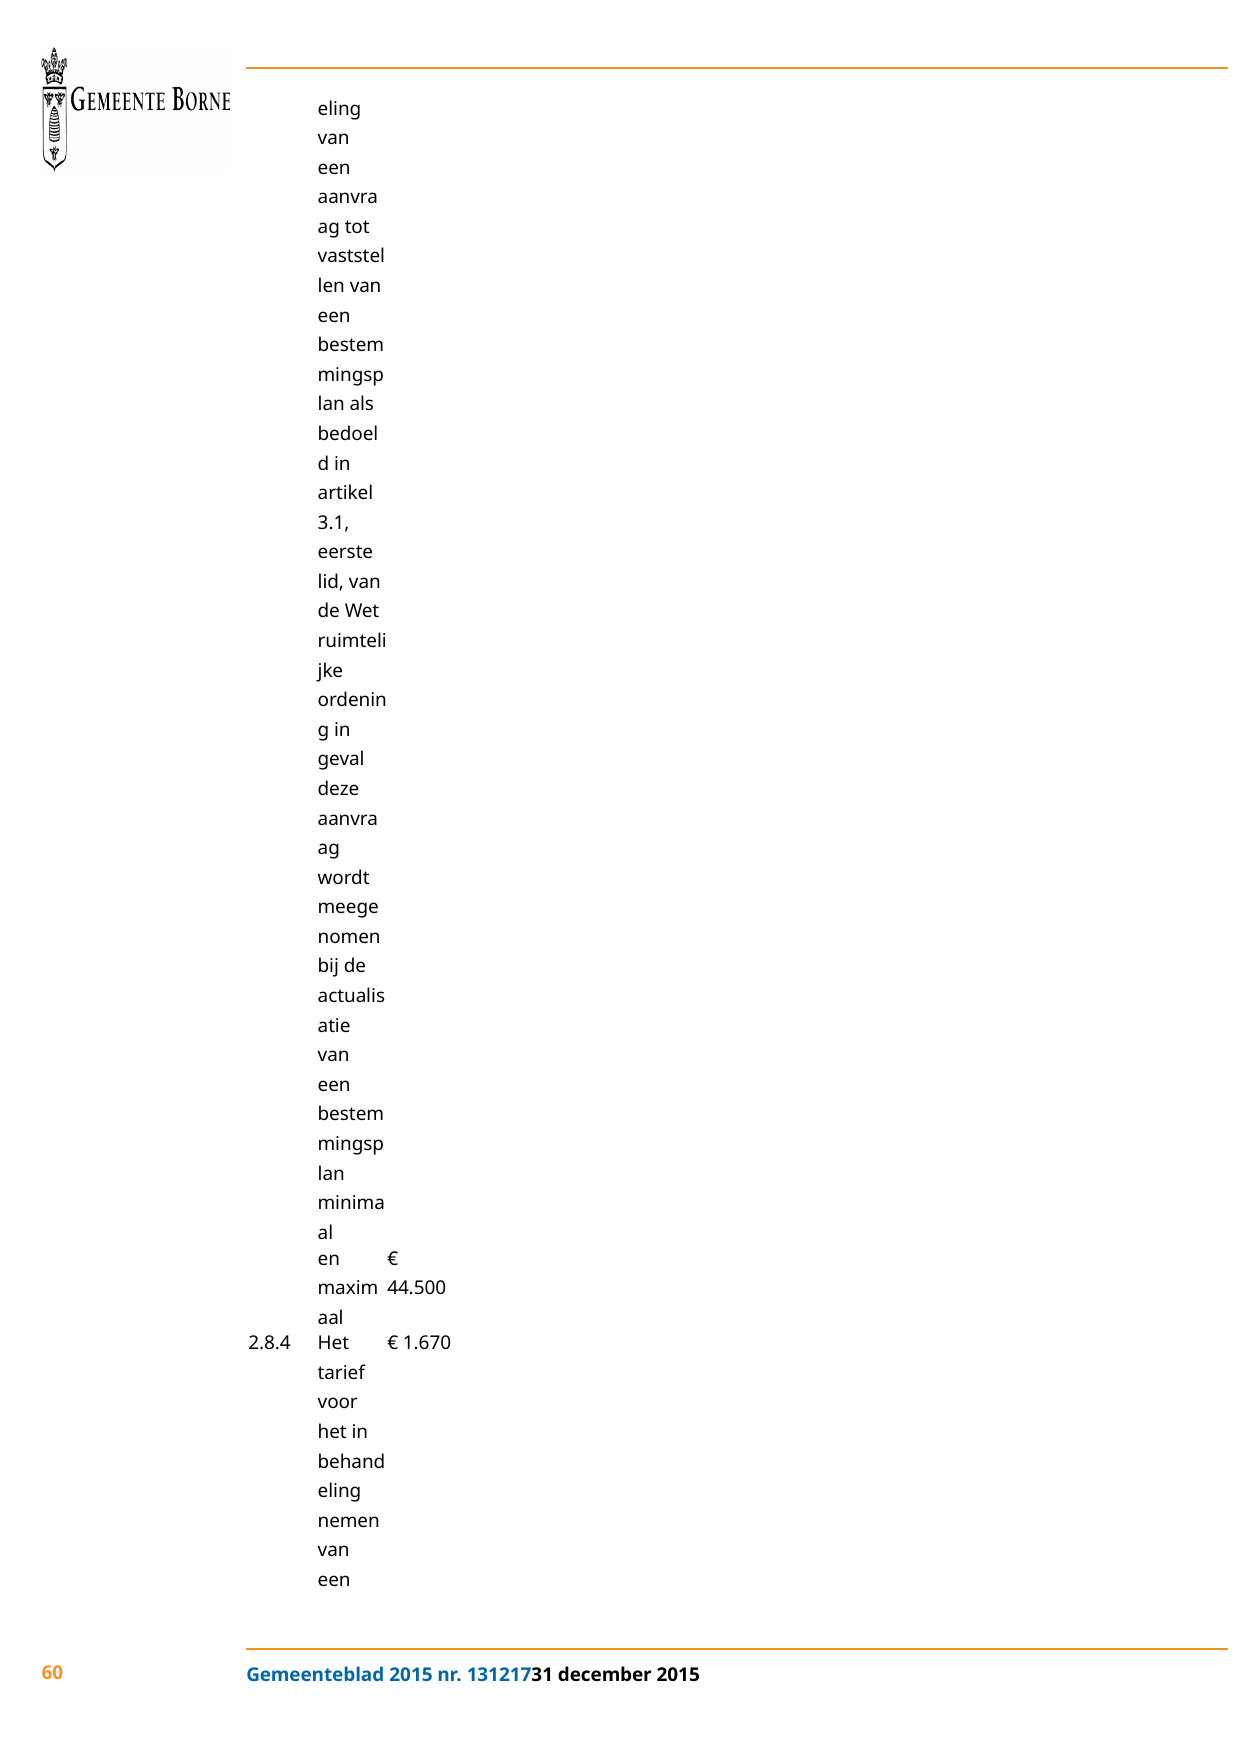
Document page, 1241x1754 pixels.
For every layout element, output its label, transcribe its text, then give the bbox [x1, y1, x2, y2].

table_cell [943, 95, 1013, 1245]
table_cell [456, 1330, 526, 1592]
table_cell [248, 1245, 317, 1329]
table_cell [526, 1245, 596, 1329]
table_cell [804, 95, 873, 1245]
table_cell € 44.500 [387, 1245, 456, 1329]
table_cell [526, 95, 596, 1245]
table_cell [874, 1330, 943, 1592]
table_cell Het tarief voor het in behandeling nemen van een [318, 1330, 387, 1592]
table_cell [874, 1245, 943, 1329]
table_cell [735, 1245, 804, 1329]
table_cell [456, 95, 526, 1245]
table_cell [735, 1330, 804, 1592]
table_cell [665, 1330, 734, 1592]
table_cell eling van een aanvraag tot vaststellen van een bestemmingsplan als bedoeld in artikel 3.1, eerste lid, van de Wet ruimtelijke ordening in geval deze aanvraag wordt meegenomen bij de actualisatie van een bestemmingsplan minimaal [318, 95, 387, 1245]
table_cell [596, 1245, 665, 1329]
table_cell [526, 1330, 596, 1592]
table_cell [456, 1245, 526, 1329]
table_cell [1082, 1330, 1152, 1592]
table_cell 2.8.4 [248, 1330, 317, 1592]
table_cell [943, 1330, 1013, 1592]
table_cell [804, 1330, 873, 1592]
table_cell [943, 1245, 1013, 1329]
table_cell [1013, 1330, 1082, 1592]
table_cell [1013, 1245, 1082, 1329]
table_cell [665, 1245, 734, 1329]
table_cell [665, 95, 734, 1245]
table_cell [248, 95, 317, 1245]
table_cell [1082, 95, 1152, 1245]
table_cell [874, 95, 943, 1245]
picture [41, 47, 231, 172]
table_cell [596, 1330, 665, 1592]
table_cell [1082, 1245, 1152, 1329]
table_cell [804, 1245, 873, 1329]
table_cell € 1.670 [387, 1330, 456, 1592]
table_cell [596, 95, 665, 1245]
table_cell [387, 95, 456, 1245]
table_cell [735, 95, 804, 1245]
table_cell en maximaal [318, 1245, 387, 1329]
table_cell [1013, 95, 1082, 1245]
